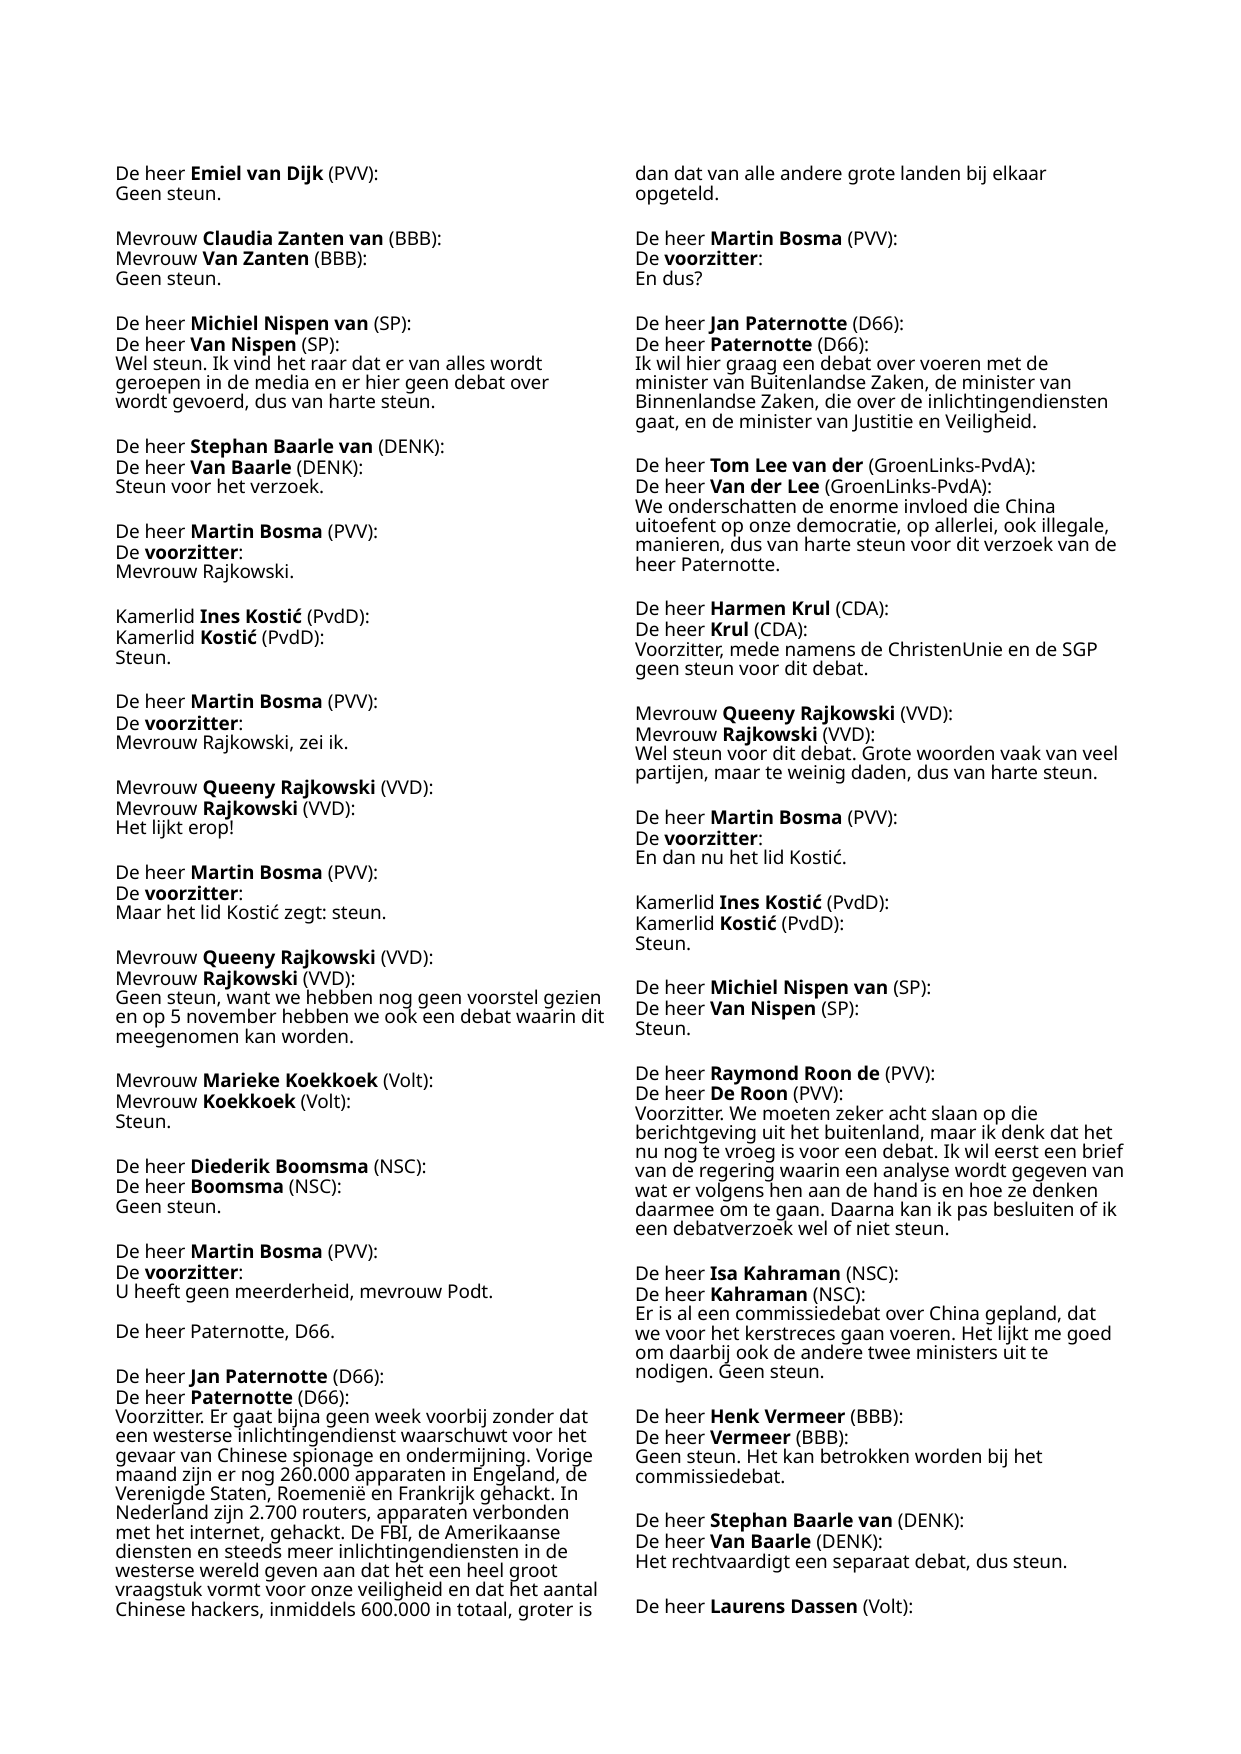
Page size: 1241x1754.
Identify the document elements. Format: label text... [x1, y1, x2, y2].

text Steun. [635, 934, 1125, 954]
text De voorzitter: [635, 830, 1125, 849]
text De heer Martin Bosma (PVV): [115, 859, 605, 885]
text Mevrouw Claudia Zanten van (BBB): [115, 225, 605, 250]
text De heer Tom Lee van der (GroenLinks-PvdA): [635, 453, 1125, 478]
text Geen steun, want we hebben nog geen voorstel gezien en op 5 november hebben we ook een debat waarin dit meegenomen kan worden. [115, 989, 605, 1047]
text De heer Martin Bosma (PVV): [635, 804, 1125, 830]
text Geen steun. [115, 270, 605, 289]
text De voorzitter: [635, 250, 1125, 270]
text Maar het lid Kostić zegt: steun. [115, 904, 605, 923]
text Voorzitter. Er gaat bijna geen week voorbij zonder dat een westerse inlichtingendienst waarschuwt voor het gevaar van Chinese spionage en ondermijning. Vorige maand zijn er nog 260.000 apparaten in Engeland, de Verenigde Staten, Roemenië en Frankrijk gehackt. In Nederland zijn 2.700 routers, apparaten verbonden met het internet, gehackt. De FBI, de Amerikaanse diensten en steeds meer inlichtingendiensten in de westerse wereld geven aan dat het een heel groot vraagstuk vormt voor onze veiligheid en dat het aantal Chinese hackers, inmiddels 600.000 in totaal, groter is [115, 1408, 605, 1620]
text Geen steun. [115, 1198, 605, 1217]
text De heer Laurens Dassen (Volt): [635, 1593, 1125, 1618]
text Steun voor het verzoek. [115, 478, 605, 498]
text De heer Van Baarle (DENK): [635, 1533, 1125, 1553]
text De heer Michiel Nispen van (SP): [635, 974, 1125, 1000]
text De voorzitter: [115, 544, 605, 563]
text Geen steun. Het kan betrokken worden bij het commissiedebat. [635, 1448, 1125, 1487]
text Voorzitter. We moeten zeker acht slaan op die berichtgeving uit het buitenland, maar ik denk dat het nu nog te vroeg is voor een debat. Ik wil eerst een brief van de regering waarin een analyse wordt gegeven van wat er volgens hen aan de hand is en hoe ze denken daarmee om te gaan. Daarna kan ik pas besluiten of ik een debatverzoek wel of niet steun. [635, 1105, 1125, 1239]
text De heer Van der Lee (GroenLinks-PvdA): [635, 478, 1125, 498]
text De heer Krul (CDA): [635, 621, 1125, 641]
text De heer Martin Bosma (PVV): [115, 1238, 605, 1264]
text Mevrouw Rajkowski (VVD): [115, 970, 605, 989]
text De heer Martin Bosma (PVV): [115, 518, 605, 544]
text De heer Boomsma (NSC): [115, 1178, 605, 1198]
text De heer Michiel Nispen van (SP): [115, 310, 605, 336]
text Steun. [115, 1113, 605, 1132]
text De heer Paternotte (D66): [115, 1389, 605, 1408]
text Mevrouw Rajkowski, zei ik. [115, 734, 605, 753]
text Steun. [635, 1019, 1125, 1039]
text dan dat van alle andere grote landen bij elkaar opgeteld. [635, 165, 1125, 204]
text Er is al een commissiedebat over China gepland, dat we voor het kerstreces gaan voeren. Het lijkt me goed om daarbij ook de andere twee ministers uit te nodigen. Geen steun. [635, 1305, 1125, 1382]
text De heer Harmen Krul (CDA): [635, 596, 1125, 621]
text En dus? [635, 270, 1125, 289]
text Wel steun. Ik vind het raar dat er van alles wordt geroepen in de media en er hier geen debat over wordt gevoerd, dus van harte steun. [115, 355, 605, 413]
text De heer Jan Paternotte (D66): [115, 1363, 605, 1389]
text Kamerlid Kostić (PvdD): [115, 629, 605, 649]
text De heer Martin Bosma (PVV): [635, 225, 1125, 250]
text De heer Van Nispen (SP): [115, 336, 605, 355]
text Kamerlid Kostić (PvdD): [635, 915, 1125, 934]
text De heer Stephan Baarle van (DENK): [115, 433, 605, 459]
text De heer Vermeer (BBB): [635, 1429, 1125, 1448]
text Kamerlid Ines Kostić (PvdD): [635, 889, 1125, 915]
text We onderschatten de enorme invloed die China uitoefent op onze democratie, op allerlei, ook illegale, manieren, dus van harte steun voor dit verzoek van de heer Paternotte. [635, 498, 1125, 575]
text Mevrouw Van Zanten (BBB): [115, 250, 605, 270]
text De heer Raymond Roon de (PVV): [635, 1060, 1125, 1085]
text Mevrouw Marieke Koekkoek (Volt): [115, 1068, 605, 1093]
text Voorzitter, mede namens de ChristenUnie en de SGP geen steun voor dit debat. [635, 641, 1125, 679]
text De heer Emiel van Dijk (PVV): [115, 165, 605, 184]
text Steun. [115, 649, 605, 668]
text Het rechtvaardigt een separaat debat, dus steun. [635, 1553, 1125, 1572]
text De heer Isa Kahraman (NSC): [635, 1260, 1125, 1286]
text De heer Diederik Boomsma (NSC): [115, 1153, 605, 1178]
text De heer Jan Paternotte (D66): [635, 310, 1125, 336]
text De heer Martin Bosma (PVV): [115, 689, 605, 714]
text De voorzitter: [115, 885, 605, 904]
text Mevrouw Queeny Rajkowski (VVD): [115, 944, 605, 970]
text Geen steun. [115, 184, 605, 204]
text U heeft geen meerderheid, mevrouw Podt. [115, 1283, 605, 1302]
text Mevrouw Queeny Rajkowski (VVD): [635, 700, 1125, 726]
text De heer Van Baarle (DENK): [115, 459, 605, 478]
text De heer Van Nispen (SP): [635, 1000, 1125, 1019]
text Mevrouw Rajkowski. [115, 563, 605, 583]
text Mevrouw Rajkowski (VVD): [635, 726, 1125, 745]
text Mevrouw Rajkowski (VVD): [115, 799, 605, 819]
text Mevrouw Koekkoek (Volt): [115, 1093, 605, 1113]
text Het lijkt erop! [115, 819, 605, 838]
text De heer De Roon (PVV): [635, 1085, 1125, 1105]
text De heer Kahraman (NSC): [635, 1286, 1125, 1305]
text De heer Paternotte (D66): [635, 336, 1125, 355]
text De voorzitter: [115, 1264, 605, 1283]
text En dan nu het lid Kostić. [635, 849, 1125, 869]
text De heer Henk Vermeer (BBB): [635, 1403, 1125, 1429]
text De heer Paternotte, D66. [115, 1323, 605, 1342]
text Kamerlid Ines Kostić (PvdD): [115, 604, 605, 629]
text De heer Stephan Baarle van (DENK): [635, 1508, 1125, 1533]
text Mevrouw Queeny Rajkowski (VVD): [115, 774, 605, 799]
text De voorzitter: [115, 714, 605, 734]
text Ik wil hier graag een debat over voeren met de minister van Buitenlandse Zaken, de minister van Binnenlandse Zaken, die over de inlichtingendiensten gaat, en de minister van Justitie en Veiligheid. [635, 355, 1125, 432]
text Wel steun voor dit debat. Grote woorden vaak van veel partijen, maar te weinig daden, dus van harte steun. [635, 745, 1125, 783]
